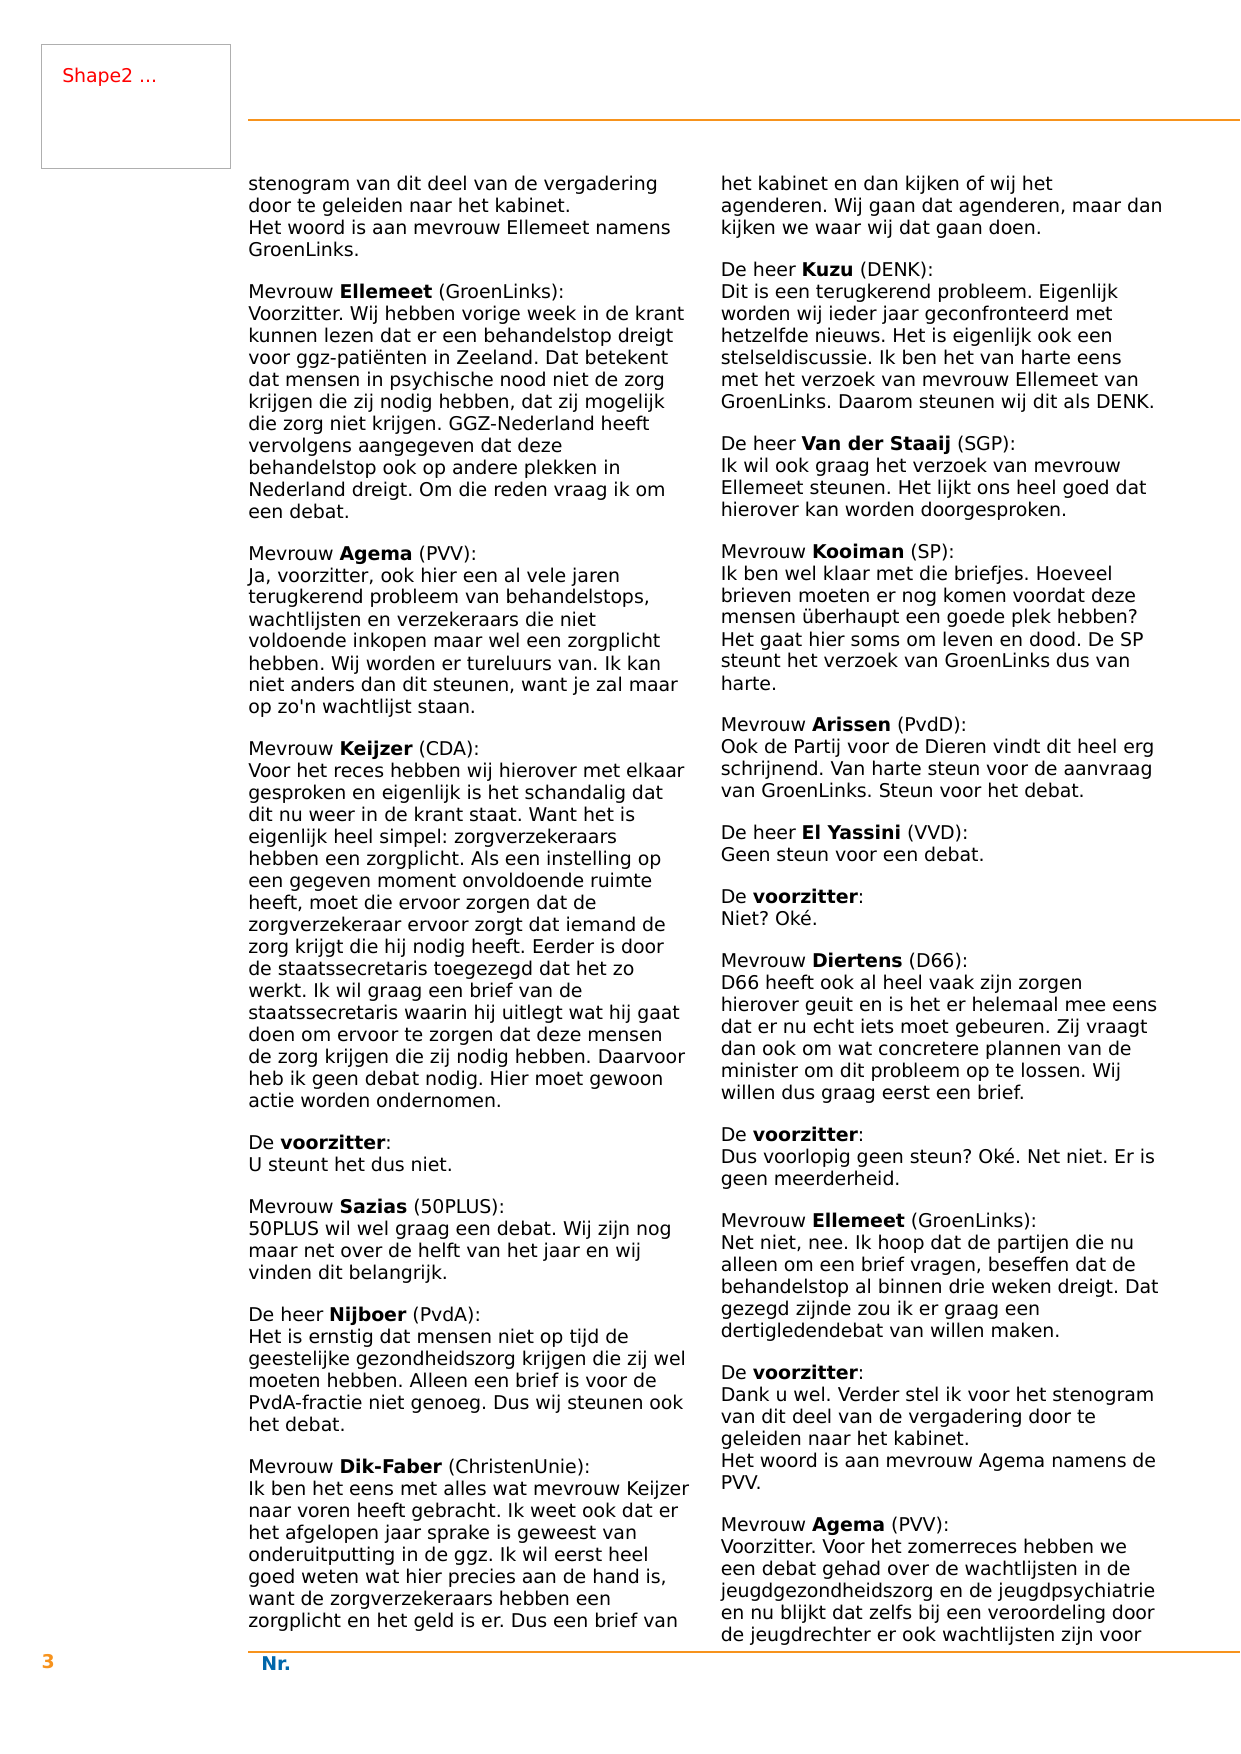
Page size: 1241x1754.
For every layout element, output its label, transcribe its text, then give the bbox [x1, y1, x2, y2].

text stenogram van dit deel van de vergadering door te geleiden naar het kabinet. [248, 173, 691, 217]
text Mevrouw Dik-Faber (ChristenUnie): [248, 1456, 691, 1478]
text Het woord is aan mevrouw Ellemeet namens GroenLinks. [248, 217, 691, 261]
text Dit is een terugkerend probleem. Eigenlijk worden wij ieder jaar geconfronteerd met hetzelfde nieuws. Het is eigenlijk ook een stelseldiscussie. Ik ben het van harte eens met het verzoek van mevrouw Ellemeet van GroenLinks. Daarom steunen wij dit als DENK. [721, 281, 1163, 413]
text Het woord is aan mevrouw Agema namens de PVV. [721, 1450, 1163, 1494]
text U steunt het dus niet. [248, 1154, 691, 1176]
text Voor het reces hebben wij hierover met elkaar gesproken en eigenlijk is het schandalig dat dit nu weer in de krant staat. Want het is eigenlijk heel simpel: zorgverzekeraars hebben een zorgplicht. Als een instelling op een gegeven moment onvoldoende ruimte heeft, moet die ervoor zorgen dat de zorgverzekeraar ervoor zorgt dat iemand de zorg krijgt die hij nodig heeft. Eerder is door de staatssecretaris toegezegd dat het zo werkt. Ik wil graag een brief van de staatssecretaris waarin hij uitlegt wat hij gaat doen om ervoor te zorgen dat deze mensen de zorg krijgen die zij nodig hebben. Daarvoor heb ik geen debat nodig. Hier moet gewoon actie worden ondernomen. [248, 760, 691, 1112]
text De heer Van der Staaij (SGP): [721, 433, 1163, 454]
text Mevrouw Diertens (D66): [721, 950, 1163, 972]
text De heer El Yassini (VVD): [721, 822, 1163, 844]
text Dank u wel. Verder stel ik voor het stenogram van dit deel van de vergadering door te geleiden naar het kabinet. [721, 1384, 1163, 1450]
text Ik wil ook graag het verzoek van mevrouw Ellemeet steunen. Het lijkt ons heel goed dat hierover kan worden doorgesproken. [721, 454, 1163, 521]
text Voorzitter. Wij hebben vorige week in de krant kunnen lezen dat er een behandelstop dreigt voor ggz-patiënten in Zeeland. Dat betekent dat mensen in psychische nood niet de zorg krijgen die zij nodig hebben, dat zij mogelijk die zorg niet krijgen. GGZ-Nederland heeft vervolgens aangegeven dat deze behandelstop ook op andere plekken in Nederland dreigt. Om die reden vraag ik om een debat. [248, 303, 691, 522]
text D66 heeft ook al heel vaak zijn zorgen hierover geuit en is het er helemaal mee eens dat er nu echt iets moet gebeuren. Zij vraagt dan ook om wat concretere plannen van de minister om dit probleem op te lossen. Wij willen dus graag eerst een brief. [721, 972, 1163, 1104]
text Mevrouw Keijzer (CDA): [248, 738, 691, 760]
text Mevrouw Ellemeet (GroenLinks): [721, 1210, 1163, 1232]
text 50PLUS wil wel graag een debat. Wij zijn nog maar net over de helft van het jaar en wij vinden dit belangrijk. [248, 1218, 691, 1284]
text Geen steun voor een debat. [721, 844, 1163, 866]
text Dus voorlopig geen steun? Oké. Net niet. Er is geen meerderheid. [721, 1146, 1163, 1190]
text Net niet, nee. Ik hoop dat de partijen die nu alleen om een brief vragen, beseffen dat de behandelstop al binnen drie weken dreigt. Dat gezegd zijnde zou ik er graag een dertigledendebat van willen maken. [721, 1232, 1163, 1342]
text Het is ernstig dat mensen niet op tijd de geestelijke gezondheidszorg krijgen die zij wel moeten hebben. Alleen een brief is voor de PvdA-fractie niet genoeg. Dus wij steunen ook het debat. [248, 1326, 691, 1436]
text Mevrouw Agema (PVV): [721, 1514, 1163, 1536]
text De heer Nijboer (PvdA): [248, 1304, 691, 1326]
text Mevrouw Ellemeet (GroenLinks): [248, 281, 691, 303]
text Mevrouw Sazias (50PLUS): [248, 1196, 691, 1218]
text Ik ben wel klaar met die briefjes. Hoeveel brieven moeten er nog komen voordat deze mensen überhaupt een goede plek hebben? Het gaat hier soms om leven en dood. De SP steunt het verzoek van GroenLinks dus van harte. [721, 562, 1163, 694]
text Ja, voorzitter, ook hier een al vele jaren terugkerend probleem van behandelstops, wachtlijsten en verzekeraars die niet voldoende inkopen maar wel een zorgplicht hebben. Wij worden er tureluurs van. Ik kan niet anders dan dit steunen, want je zal maar op zo'n wachtlijst staan. [248, 564, 691, 718]
text het kabinet en dan kijken of wij het agenderen. Wij gaan dat agenderen, maar dan kijken we waar wij dat gaan doen. [721, 173, 1163, 239]
text Niet? Oké. [721, 908, 1163, 930]
text Mevrouw Agema (PVV): [248, 542, 691, 564]
text De voorzitter: [721, 1124, 1163, 1146]
text De voorzitter: [248, 1132, 691, 1154]
text Ik ben het eens met alles wat mevrouw Keijzer naar voren heeft gebracht. Ik weet ook dat er het afgelopen jaar sprake is geweest van onderuitputting in de ggz. Ik wil eerst heel goed weten wat hier precies aan de hand is, want de zorgverzekeraars hebben een zorgplicht en het geld is er. Dus een brief van [248, 1478, 691, 1632]
text De voorzitter: [721, 1362, 1163, 1384]
text De voorzitter: [721, 886, 1163, 908]
text Mevrouw Kooiman (SP): [721, 541, 1163, 562]
text Ook de Partij voor de Dieren vindt dit heel erg schrijnend. Van harte steun voor de aanvraag van GroenLinks. Steun voor het debat. [721, 736, 1163, 802]
text Mevrouw Arissen (PvdD): [721, 714, 1163, 736]
text Voorzitter. Voor het zomerreces hebben we een debat gehad over de wachtlijsten in de jeugdgezondheidszorg en de jeugdpsychiatrie en nu blijkt dat zelfs bij een veroordeling door de jeugdrechter er ook wachtlijsten zijn voor [721, 1536, 1163, 1646]
text De heer Kuzu (DENK): [721, 259, 1163, 281]
